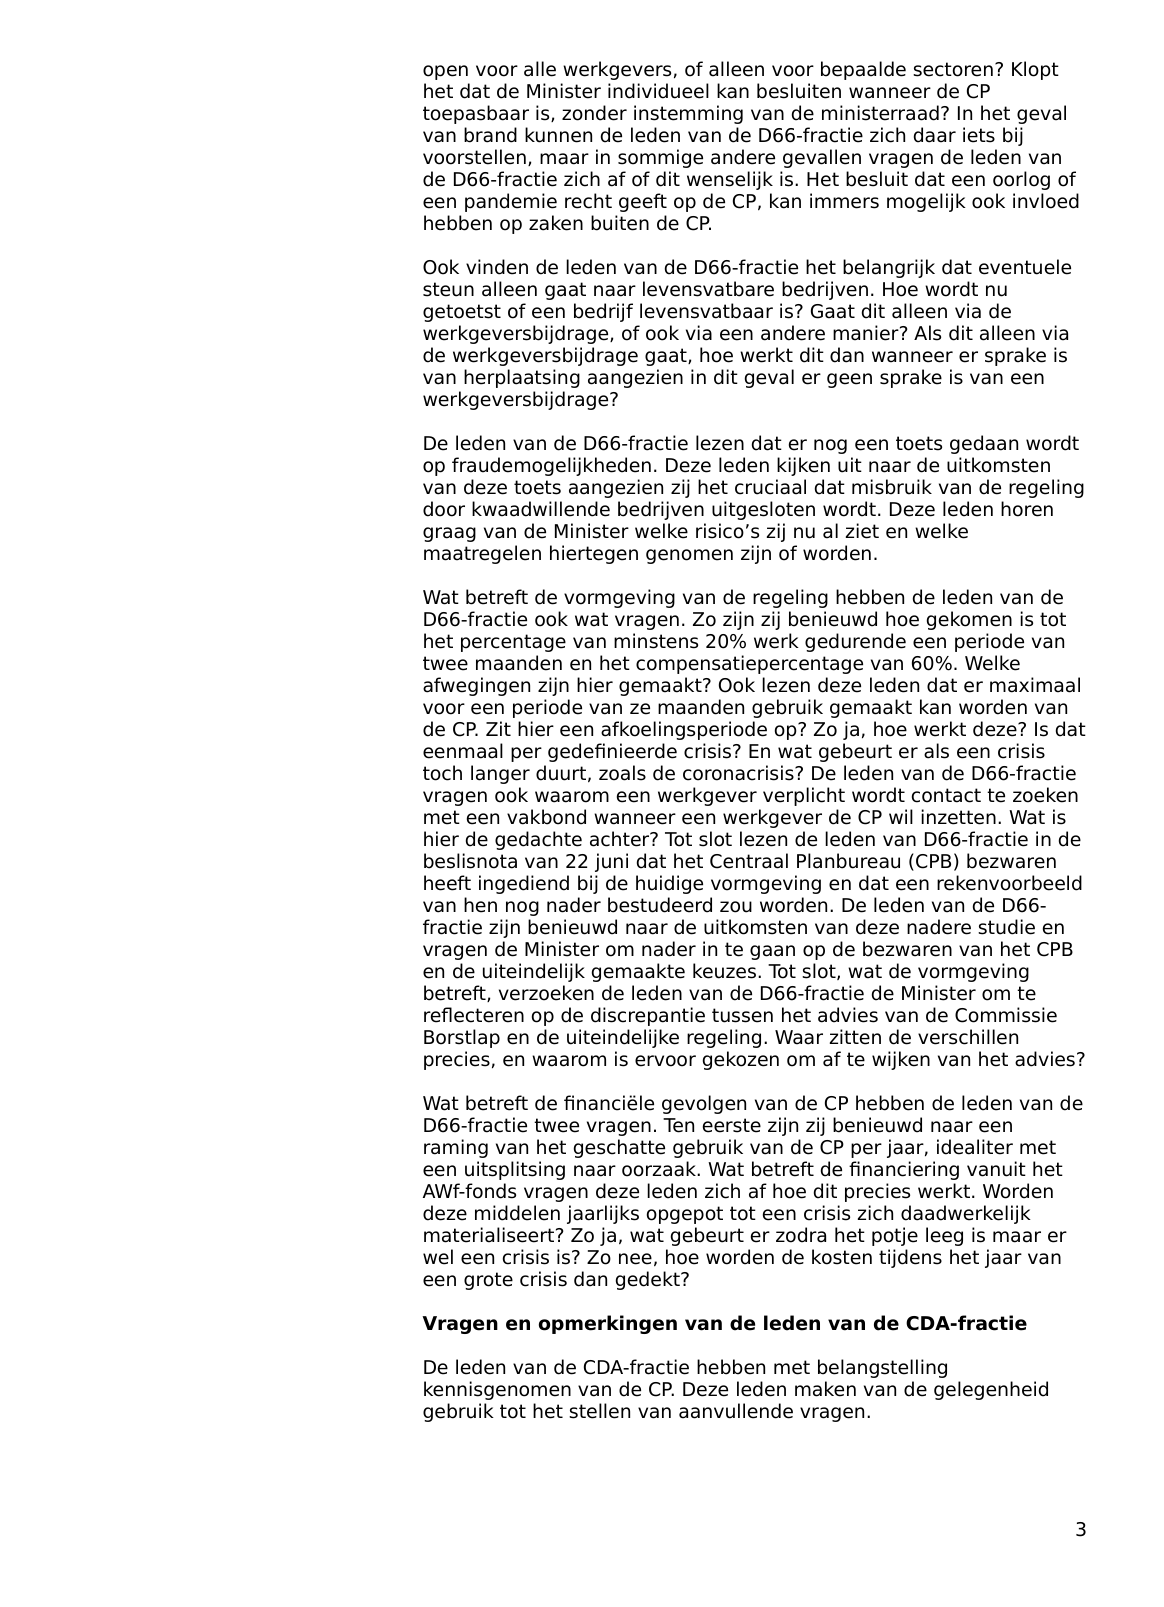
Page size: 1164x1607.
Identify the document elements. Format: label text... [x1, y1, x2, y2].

subtitle Vragen en opmerkingen van de leden van de CDA-fractie [422, 1313, 1087, 1335]
text Wat betreft de vormgeving van de regeling hebben de leden van de D66-fractie ook wat vragen. Zo zijn zij benieuwd hoe gekomen is tot het percentage van minstens 20% werk gedurende een periode van twee maanden en het compensatiepercentage van 60%. Welke afwegingen zijn hier gemaakt? Ook lezen deze leden dat er maximaal voor een periode van ze maanden gebruik gemaakt kan worden van de CP. Zit hier een afkoelingsperiode op? Zo ja, hoe werkt deze? Is dat eenmaal per gedefinieerde crisis? En wat gebeurt er als een crisis toch langer duurt, zoals de coronacrisis? De leden van de D66-fractie vragen ook waarom een werkgever verplicht wordt contact te zoeken met een vakbond wanneer een werkgever de CP wil inzetten. Wat is hier de gedachte achter? Tot slot lezen de leden van D66-fractie in de beslisnota van 22 juni dat het Centraal Planbureau (CPB) bezwaren heeft ingediend bij de huidige vormgeving en dat een rekenvoorbeeld van hen nog nader bestudeerd zou worden. De leden van de D66-fractie zijn benieuwd naar de uitkomsten van deze nadere studie en vragen de Minister om nader in te gaan op de bezwaren van het CPB en de uiteindelijk gemaakte keuzes. Tot slot, wat de vormgeving betreft, verzoeken de leden van de D66-fractie de Minister om te reflecteren op de discrepantie tussen het advies van de Commissie Borstlap en de uiteindelijke regeling. Waar zitten de verschillen precies, en waarom is ervoor gekozen om af te wijken van het advies? [422, 587, 1087, 1071]
text De leden van de D66-fractie lezen dat er nog een toets gedaan wordt op fraudemogelijkheden. Deze leden kijken uit naar de uitkomsten van deze toets aangezien zij het cruciaal dat misbruik van de regeling door kwaadwillende bedrijven uitgesloten wordt. Deze leden horen graag van de Minister welke risico’s zij nu al ziet en welke maatregelen hiertegen genomen zijn of worden. [422, 433, 1087, 565]
text De leden van de CDA-fractie hebben met belangstelling kennisgenomen van de CP. Deze leden maken van de gelegenheid gebruik tot het stellen van aanvullende vragen. [422, 1357, 1087, 1423]
text Ook vinden de leden van de D66-fractie het belangrijk dat eventuele steun alleen gaat naar levensvatbare bedrijven. Hoe wordt nu getoetst of een bedrijf levensvatbaar is? Gaat dit alleen via de werkgeversbijdrage, of ook via een andere manier? Als dit alleen via de werkgeversbijdrage gaat, hoe werkt dit dan wanneer er sprake is van herplaatsing aangezien in dit geval er geen sprake is van een werkgeversbijdrage? [422, 257, 1087, 411]
text open voor alle werkgevers, of alleen voor bepaalde sectoren? Klopt het dat de Minister individueel kan besluiten wanneer de CP toepasbaar is, zonder instemming van de ministerraad? In het geval van brand kunnen de leden van de D66-fractie zich daar iets bij voorstellen, maar in sommige andere gevallen vragen de leden van de D66-fractie zich af of dit wenselijk is. Het besluit dat een oorlog of een pandemie recht geeft op de CP, kan immers mogelijk ook invloed hebben op zaken buiten de CP. [422, 59, 1087, 235]
text Wat betreft de financiële gevolgen van de CP hebben de leden van de D66-fractie twee vragen. Ten eerste zijn zij benieuwd naar een raming van het geschatte gebruik van de CP per jaar, idealiter met een uitsplitsing naar oorzaak. Wat betreft de financiering vanuit het AWf-fonds vragen deze leden zich af hoe dit precies werkt. Worden deze middelen jaarlijks opgepot tot een crisis zich daadwerkelijk materialiseert? Zo ja, wat gebeurt er zodra het potje leeg is maar er wel een crisis is? Zo nee, hoe worden de kosten tijdens het jaar van een grote crisis dan gedekt? [422, 1093, 1087, 1291]
